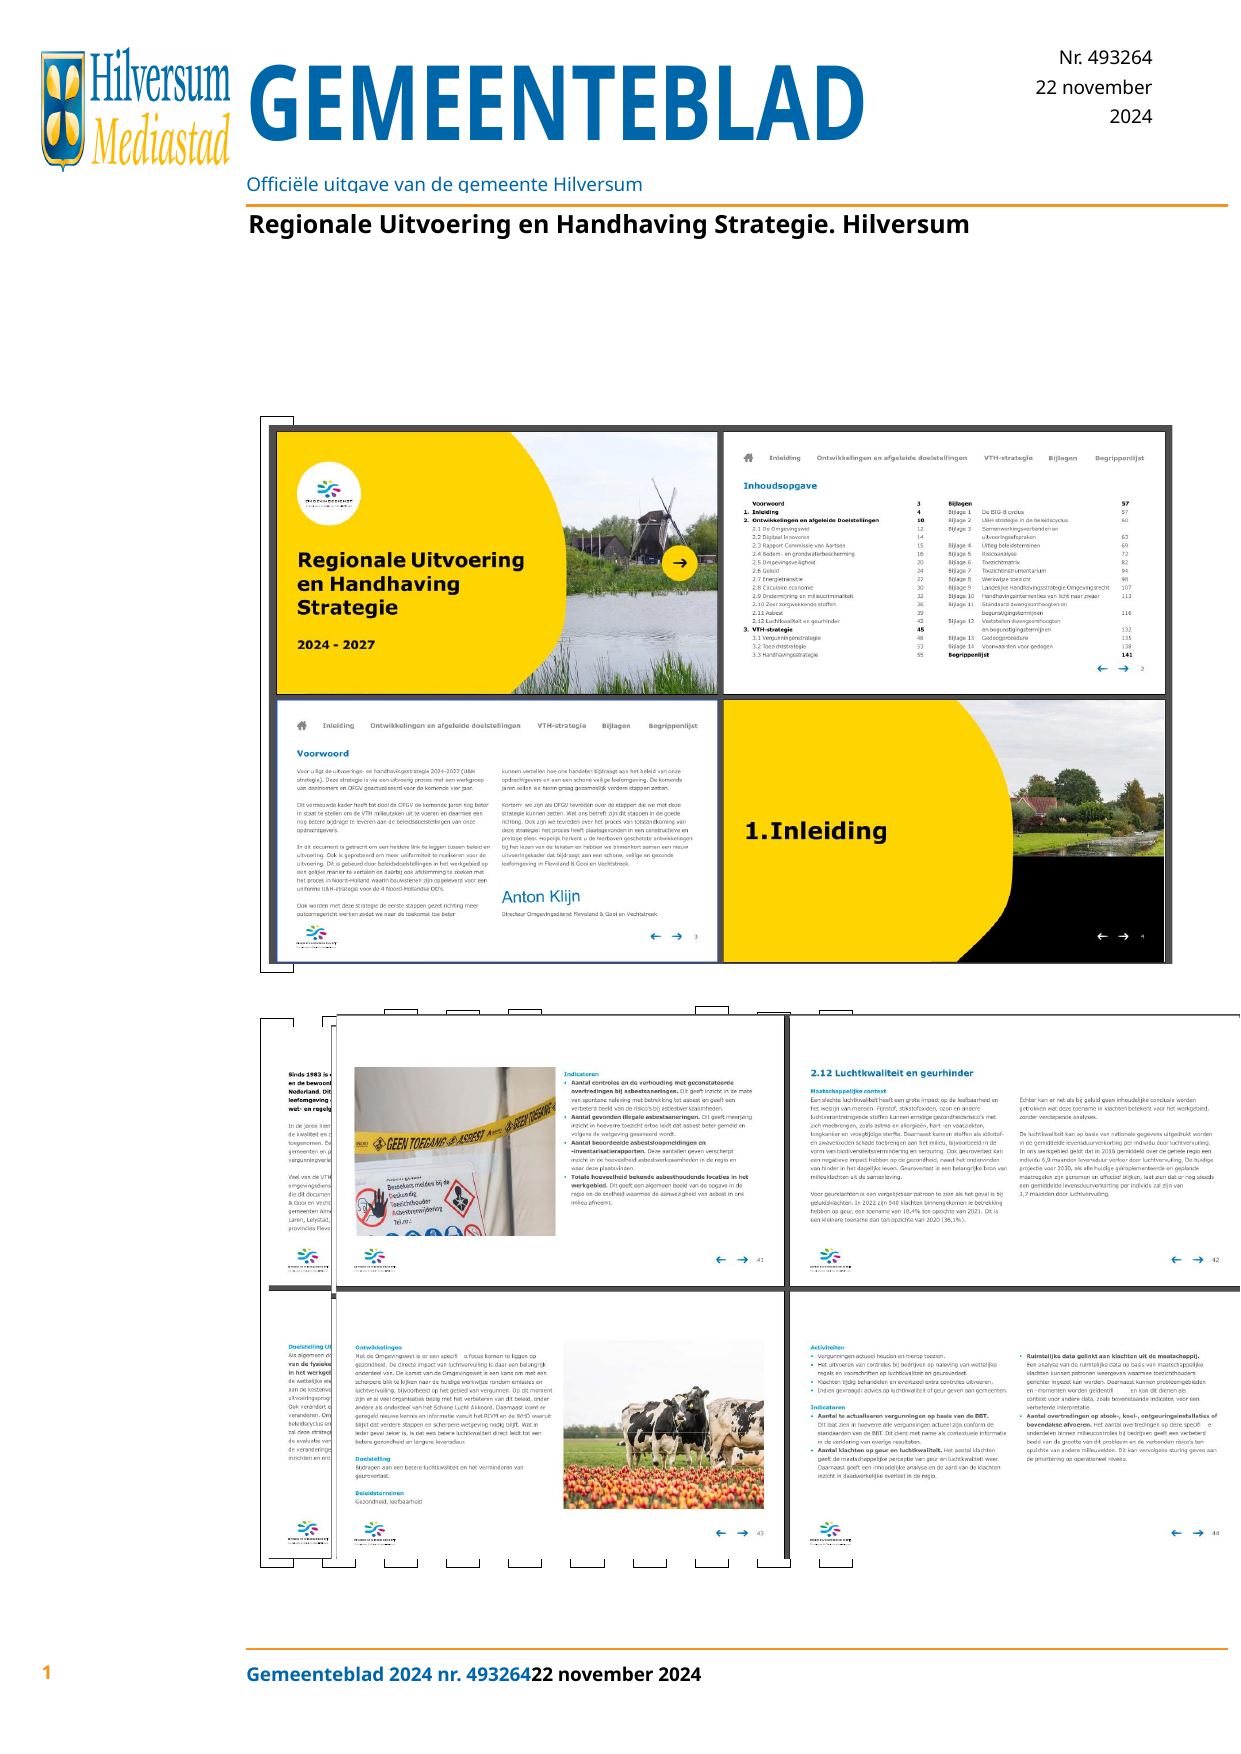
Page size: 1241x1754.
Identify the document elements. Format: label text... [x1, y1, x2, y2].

text Regionale Uitvoering en Handhaving Strategie. Hilversum [248, 207, 1152, 241]
picture [268, 1014, 1240, 1559]
picture [41, 47, 231, 172]
picture [268, 425, 1173, 964]
